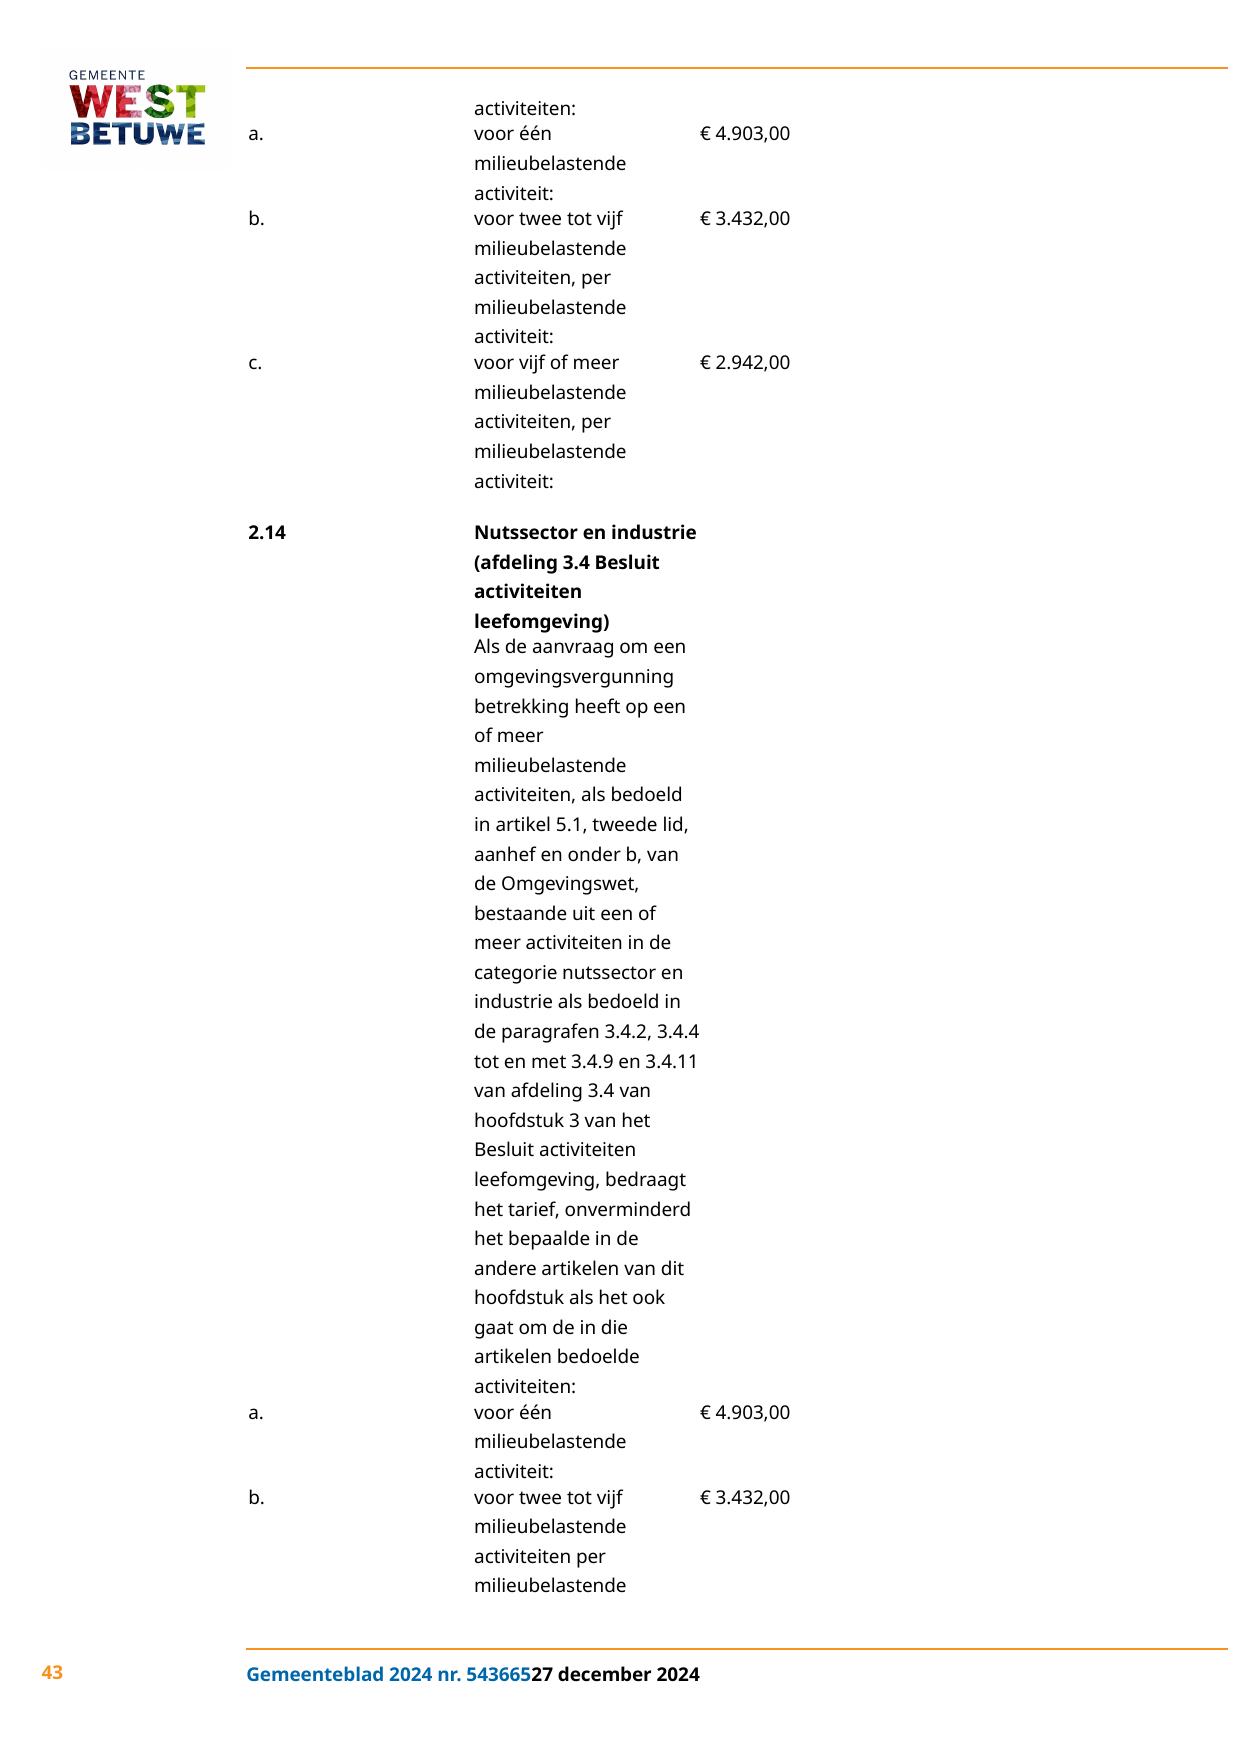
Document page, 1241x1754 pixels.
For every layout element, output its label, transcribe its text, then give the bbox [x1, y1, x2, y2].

table_cell voor twee tot vijf milieubelastende activiteiten, per milieubelastende activiteit: [474, 205, 700, 349]
table_cell voor twee tot vijf milieubelastende activiteiten per milieubelastende [474, 1484, 700, 1598]
table_cell Nutssector en industrie (afdeling 3.4 Besluit activiteiten leefomgeving) [474, 519, 700, 634]
table_cell [474, 494, 700, 519]
table_cell a. [248, 1399, 474, 1484]
table_cell € 4.903,00 [700, 121, 1152, 205]
table_cell voor vijf of meer milieubelastende activiteiten, per milieubelastende activiteit: [474, 350, 700, 493]
table_cell activiteiten: [474, 95, 700, 121]
table_cell voor één milieubelastende activiteit: [474, 1399, 700, 1484]
table_cell [248, 634, 474, 1399]
picture [41, 47, 231, 172]
table_cell a. [248, 121, 474, 205]
table_cell Als de aanvraag om een omgevingsvergunning betrekking heeft op een of meer milieubelastende activiteiten, als bedoeld in artikel 5.1, tweede lid, aanhef en onder b, van de Omgevingswet, bestaande uit een of meer activiteiten in de categorie nutssector en industrie als bedoeld in de paragrafen 3.4.2, 3.4.4 tot en met 3.4.9 en 3.4.11 van afdeling 3.4 van hoofdstuk 3 van het Besluit activiteiten leefomgeving, bedraagt het tarief, onverminderd het bepaalde in de andere artikelen van dit hoofdstuk als het ook gaat om de in die artikelen bedoelde activiteiten: [474, 634, 700, 1399]
table_cell [248, 494, 474, 519]
table_cell [700, 519, 1152, 634]
table_cell € 3.432,00 [700, 205, 1152, 349]
table_cell € 4.903,00 [700, 1399, 1152, 1484]
table_cell [700, 494, 1152, 519]
table_cell [248, 95, 474, 121]
table_cell € 2.942,00 [700, 350, 1152, 493]
table_cell b. [248, 205, 474, 349]
table_cell € 3.432,00 [700, 1484, 1152, 1598]
table_cell [700, 95, 1152, 121]
table_cell b. [248, 1484, 474, 1598]
table_cell [700, 634, 1152, 1399]
table_cell voor één milieubelastende activiteit: [474, 121, 700, 205]
table_cell 2.14 [248, 519, 474, 634]
table_cell c. [248, 350, 474, 493]
